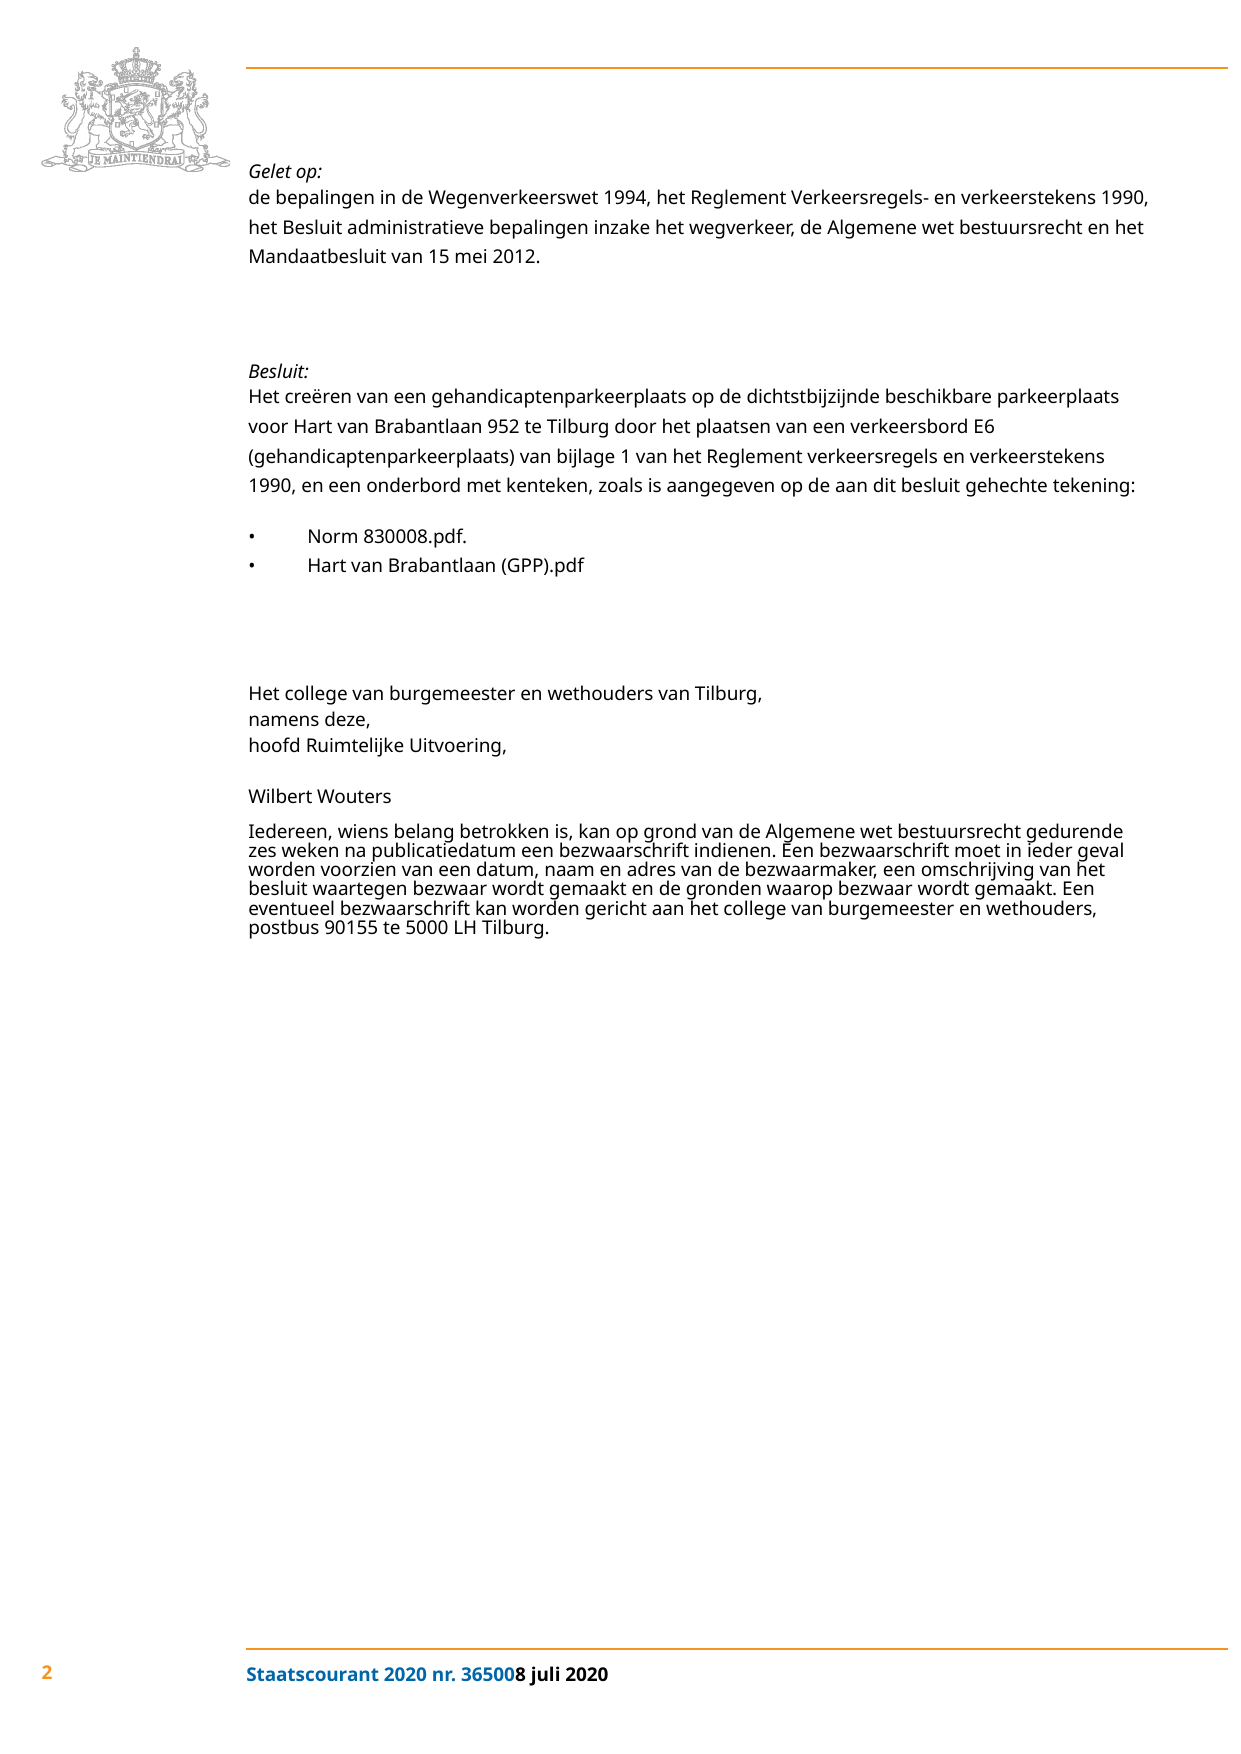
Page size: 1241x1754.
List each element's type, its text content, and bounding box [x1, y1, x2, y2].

text Iedereen, wiens belang betrokken is, kan op grond van de Algemene wet bestuursrecht gedurende zes weken na publicatiedatum een bezwaarschrift indienen. Een bezwaarschrift moet in ieder geval worden voorzien van een datum, naam en adres van de bezwaarmaker, een omschrijving van het besluit waartegen bezwaar wordt gemaakt en de gronden waarop bezwaar wordt gemaakt. Een eventueel bezwaarschrift kan worden gericht aan het college van burgemeester en wethouders, postbus 90155 te 5000 LH Tilburg. [248, 823, 1152, 938]
text hoofd Ruimtelijke Uitvoering, [248, 732, 1152, 757]
list Norm 830008.pdf. [248, 523, 1152, 549]
text Besluit: [248, 358, 1152, 384]
text Het creëren van een gehandicaptenparkeerplaats op de dichtstbijzijnde beschikbare parkeerplaats voor Hart van Brabantlaan 952 te Tilburg door het plaatsen van een verkeersbord E6 (gehandicaptenparkeerplaats) van bijlage 1 van het Reglement verkeersregels en verkeerstekens 1990, en een onderbord met kenteken, zoals is aangegeven op de aan dit besluit gehechte tekening: [248, 384, 1152, 498]
list Hart van Brabantlaan (GPP).pdf [248, 552, 1152, 578]
text Wilbert Wouters [248, 783, 1152, 809]
text namens deze, [248, 706, 1152, 732]
text Het college van burgemeester en wethouders van Tilburg, [248, 680, 1152, 706]
text Gelet op: [248, 159, 1152, 184]
text de bepalingen in de Wegenverkeerswet 1994, het Reglement Verkeersregels- en verkeerstekens 1990, het Besluit administratieve bepalingen inzake het wegverkeer, de Algemene wet bestuursrecht en het Mandaatbesluit van 15 mei 2012. [248, 184, 1152, 269]
picture [41, 47, 231, 172]
